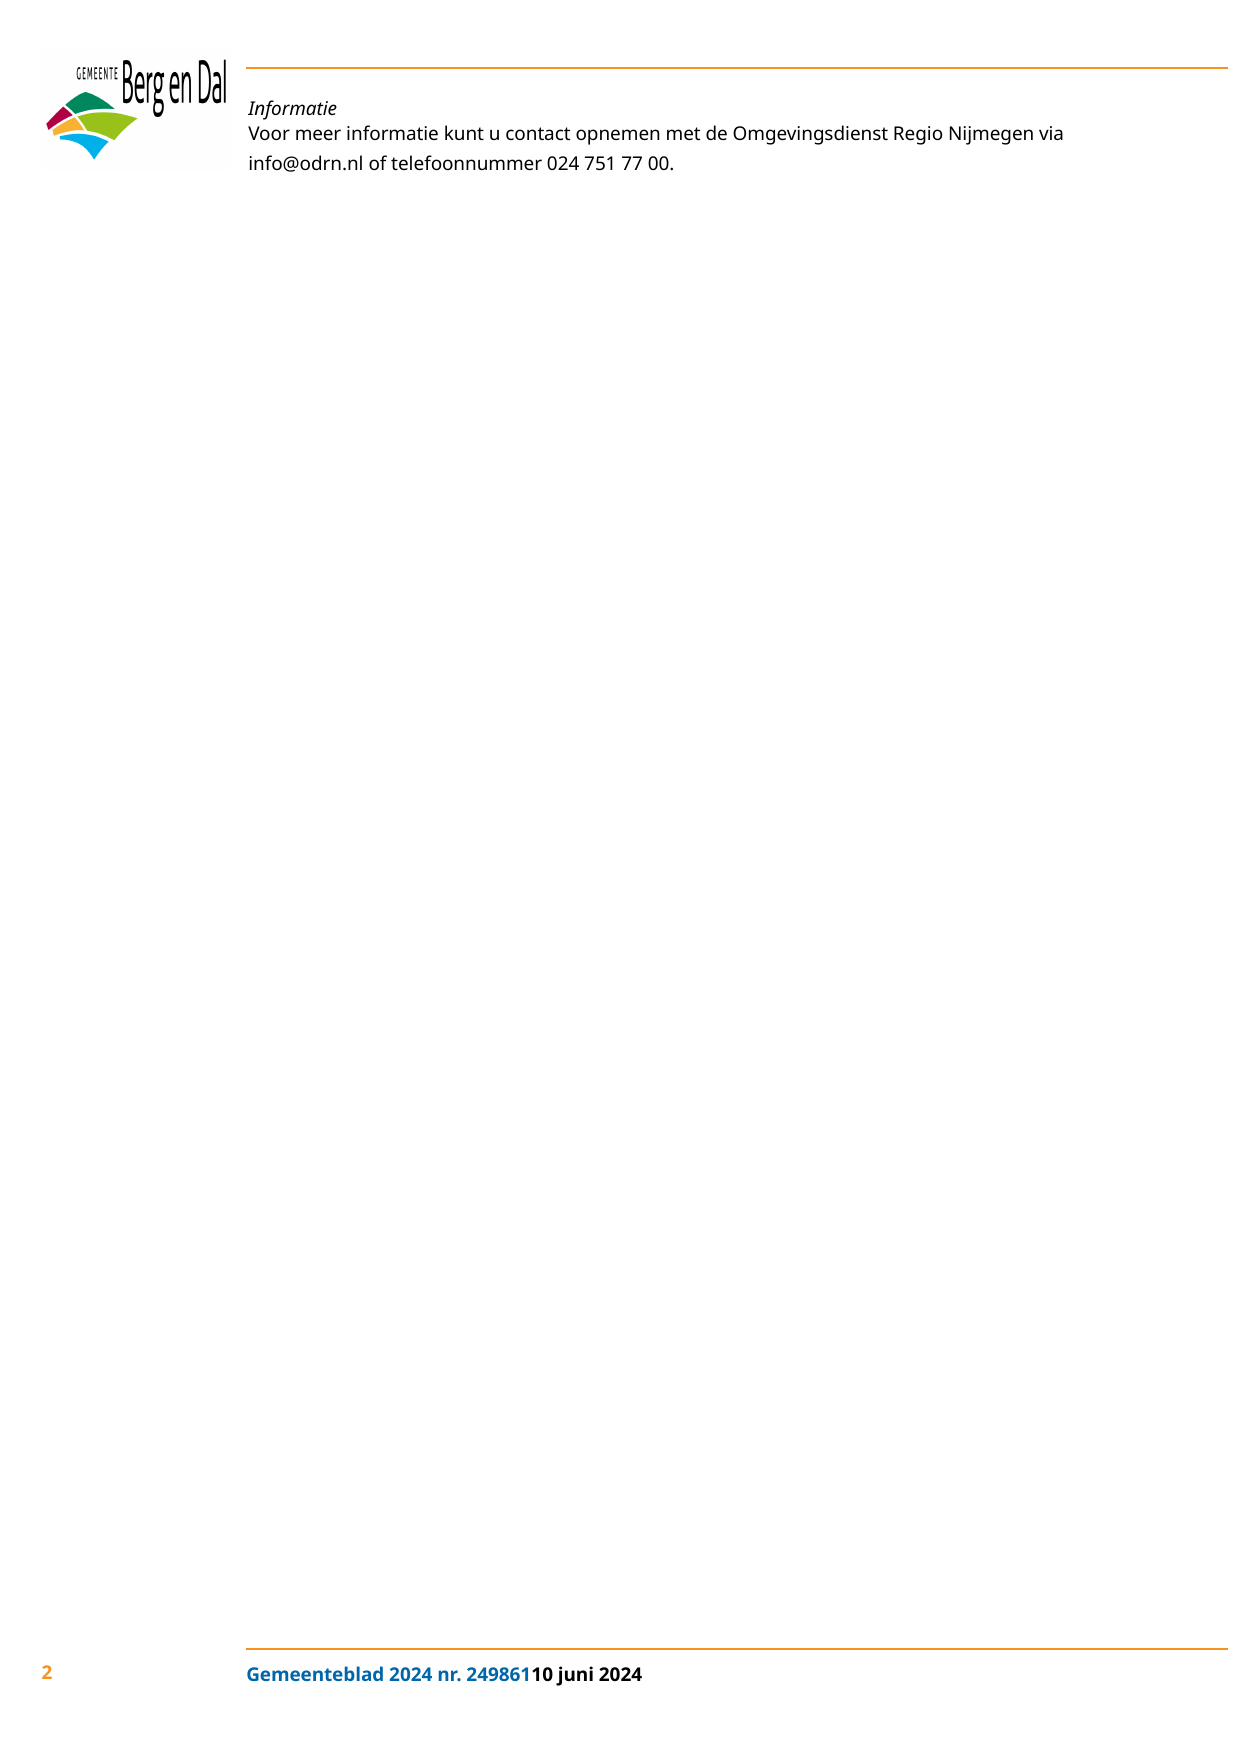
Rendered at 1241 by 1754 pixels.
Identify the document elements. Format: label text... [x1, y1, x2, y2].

picture [41, 47, 231, 172]
text Informatie [248, 95, 1152, 121]
text Voor meer informatie kunt u contact opnemen met de Omgevingsdienst Regio Nijmegen via info@odrn.nl of telefoonnummer 024 751 77 00. [248, 121, 1152, 176]
